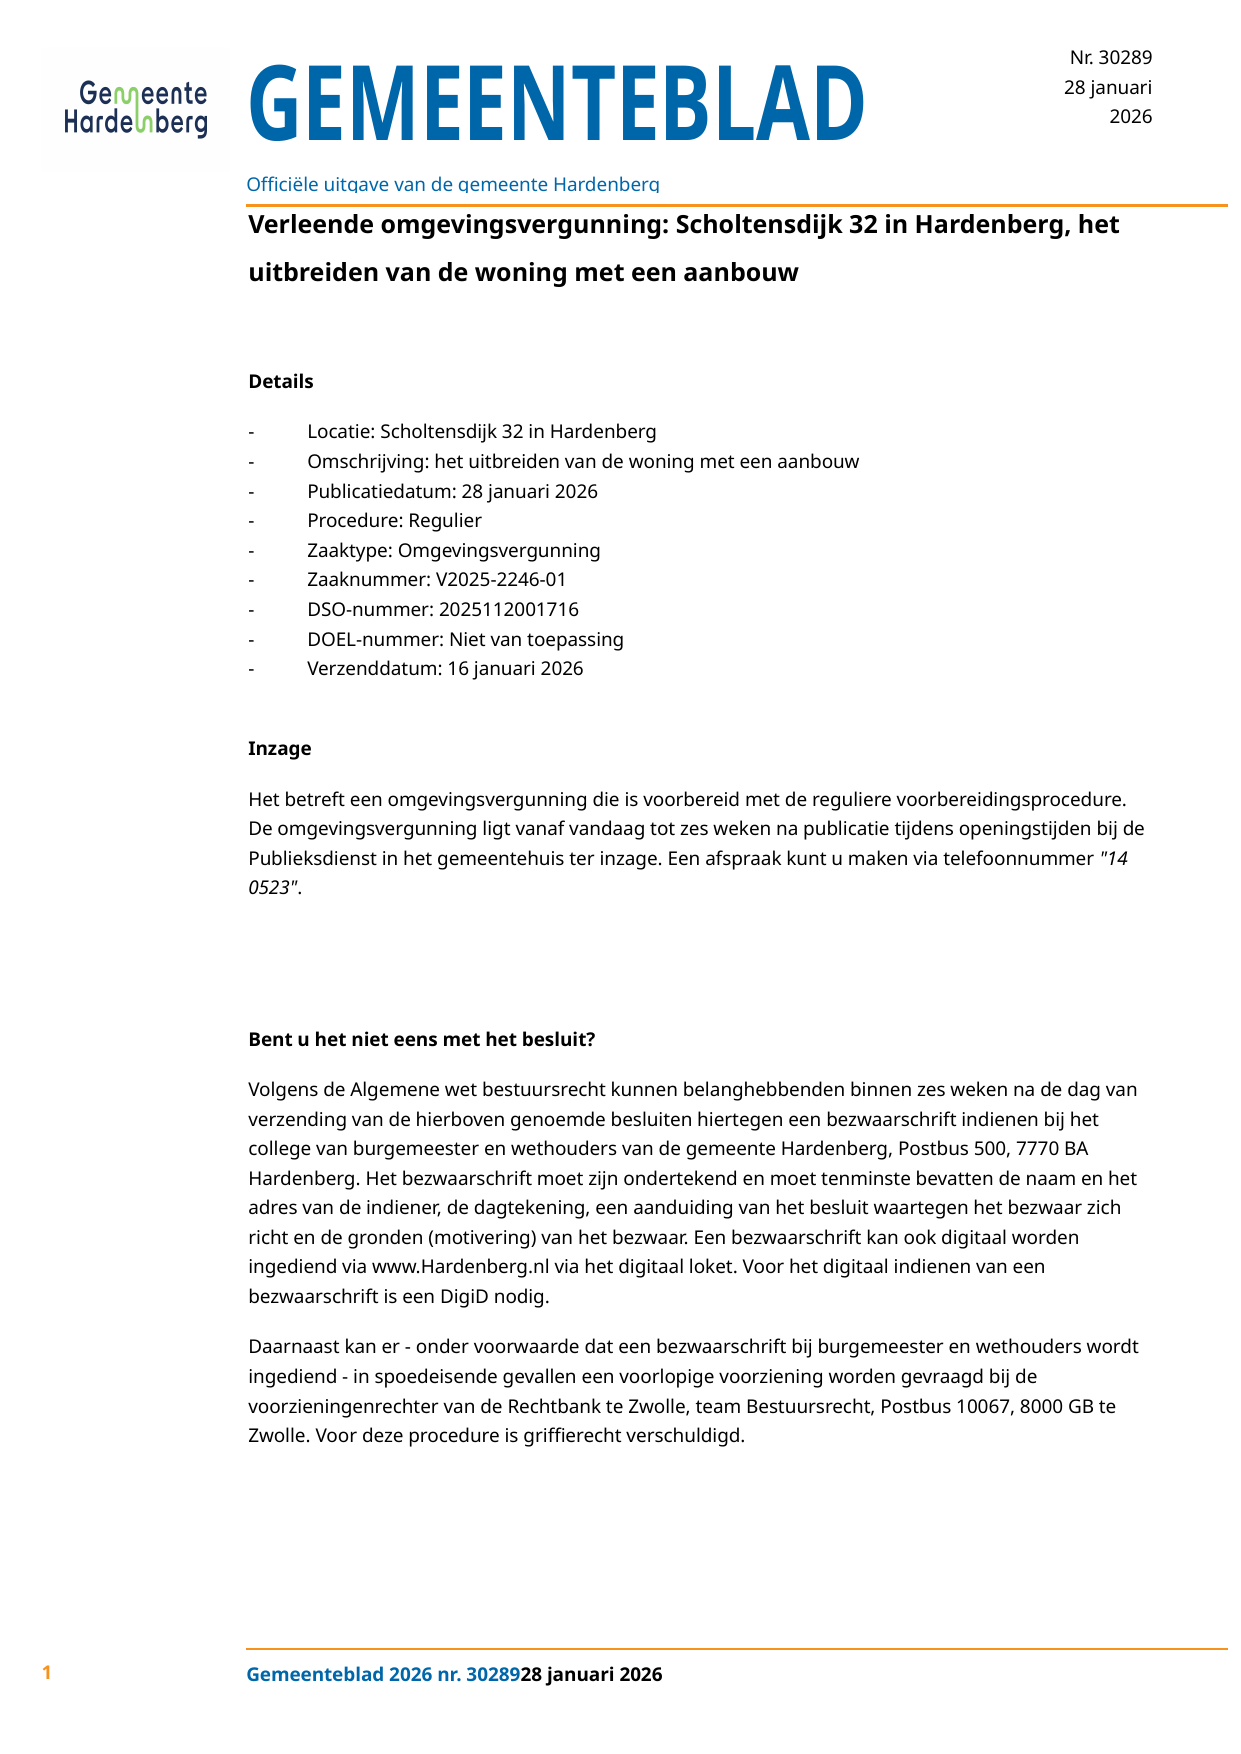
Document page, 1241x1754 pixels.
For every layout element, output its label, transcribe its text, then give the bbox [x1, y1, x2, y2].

text Daarnaast kan er - onder voorwaarde dat een bezwaarschrift bij burgemeester en wethouders wordt ingediend - in spoedeisende gevallen een voorlopige voorziening worden gevraagd bij de voorzieningenrechter van de Rechtbank te Zwolle, team Bestuursrecht, Postbus 10067, 8000 GB te Zwolle. Voor deze procedure is griffierecht verschuldigd. [248, 1334, 1152, 1448]
text Verleende omgevingsvergunning: Scholtensdijk 32 in Hardenberg, het uitbreiden van de woning met een aanbouw [248, 207, 1152, 288]
list Publicatiedatum: 28 januari 2026 [248, 478, 1152, 504]
text Het betreft een omgevingsvergunning die is voorbereid met de reguliere voorbereidingsprocedure. De omgevingsvergunning ligt vanaf vandaag tot zes weken na publicatie tijdens openingstijden bij de Publieksdienst in het gemeentehuis ter inzage. Een afspraak kunt u maken via telefoonnummer "14 0523". [248, 786, 1152, 900]
list DOEL-nummer: Niet van toepassing [248, 626, 1152, 652]
text Details [248, 368, 1152, 394]
text Bent u het niet eens met het besluit? [248, 1026, 1152, 1052]
text Inzage [248, 735, 1152, 761]
picture [41, 47, 231, 172]
list Omschrijving: het uitbreiden van de woning met een aanbouw [248, 448, 1152, 474]
list Procedure: Regulier [248, 507, 1152, 533]
list Zaaktype: Omgevingsvergunning [248, 537, 1152, 563]
list DSO-nummer: 2025112001716 [248, 596, 1152, 622]
list Locatie: Scholtensdijk 32 in Hardenberg [248, 419, 1152, 444]
list Verzenddatum: 16 januari 2026 [248, 655, 1152, 681]
list Zaaknummer: V2025-2246-01 [248, 567, 1152, 592]
text Volgens de Algemene wet bestuursrecht kunnen belanghebbenden binnen zes weken na de dag van verzending van de hierboven genoemde besluiten hiertegen een bezwaarschrift indienen bij het college van burgemeester en wethouders van de gemeente Hardenberg, Postbus 500, 7770 BA Hardenberg. Het bezwaarschrift moet zijn ondertekend en moet tenminste bevatten de naam en het adres van de indiener, de dagtekening, een aanduiding van het besluit waartegen het bezwaar zich richt en de gronden (motivering) van het bezwaar. Een bezwaarschrift kan ook digitaal worden ingediend via www.Hardenberg.nl via het digitaal loket. Voor het digitaal indienen van een bezwaarschrift is een DigiD nodig. [248, 1076, 1152, 1309]
